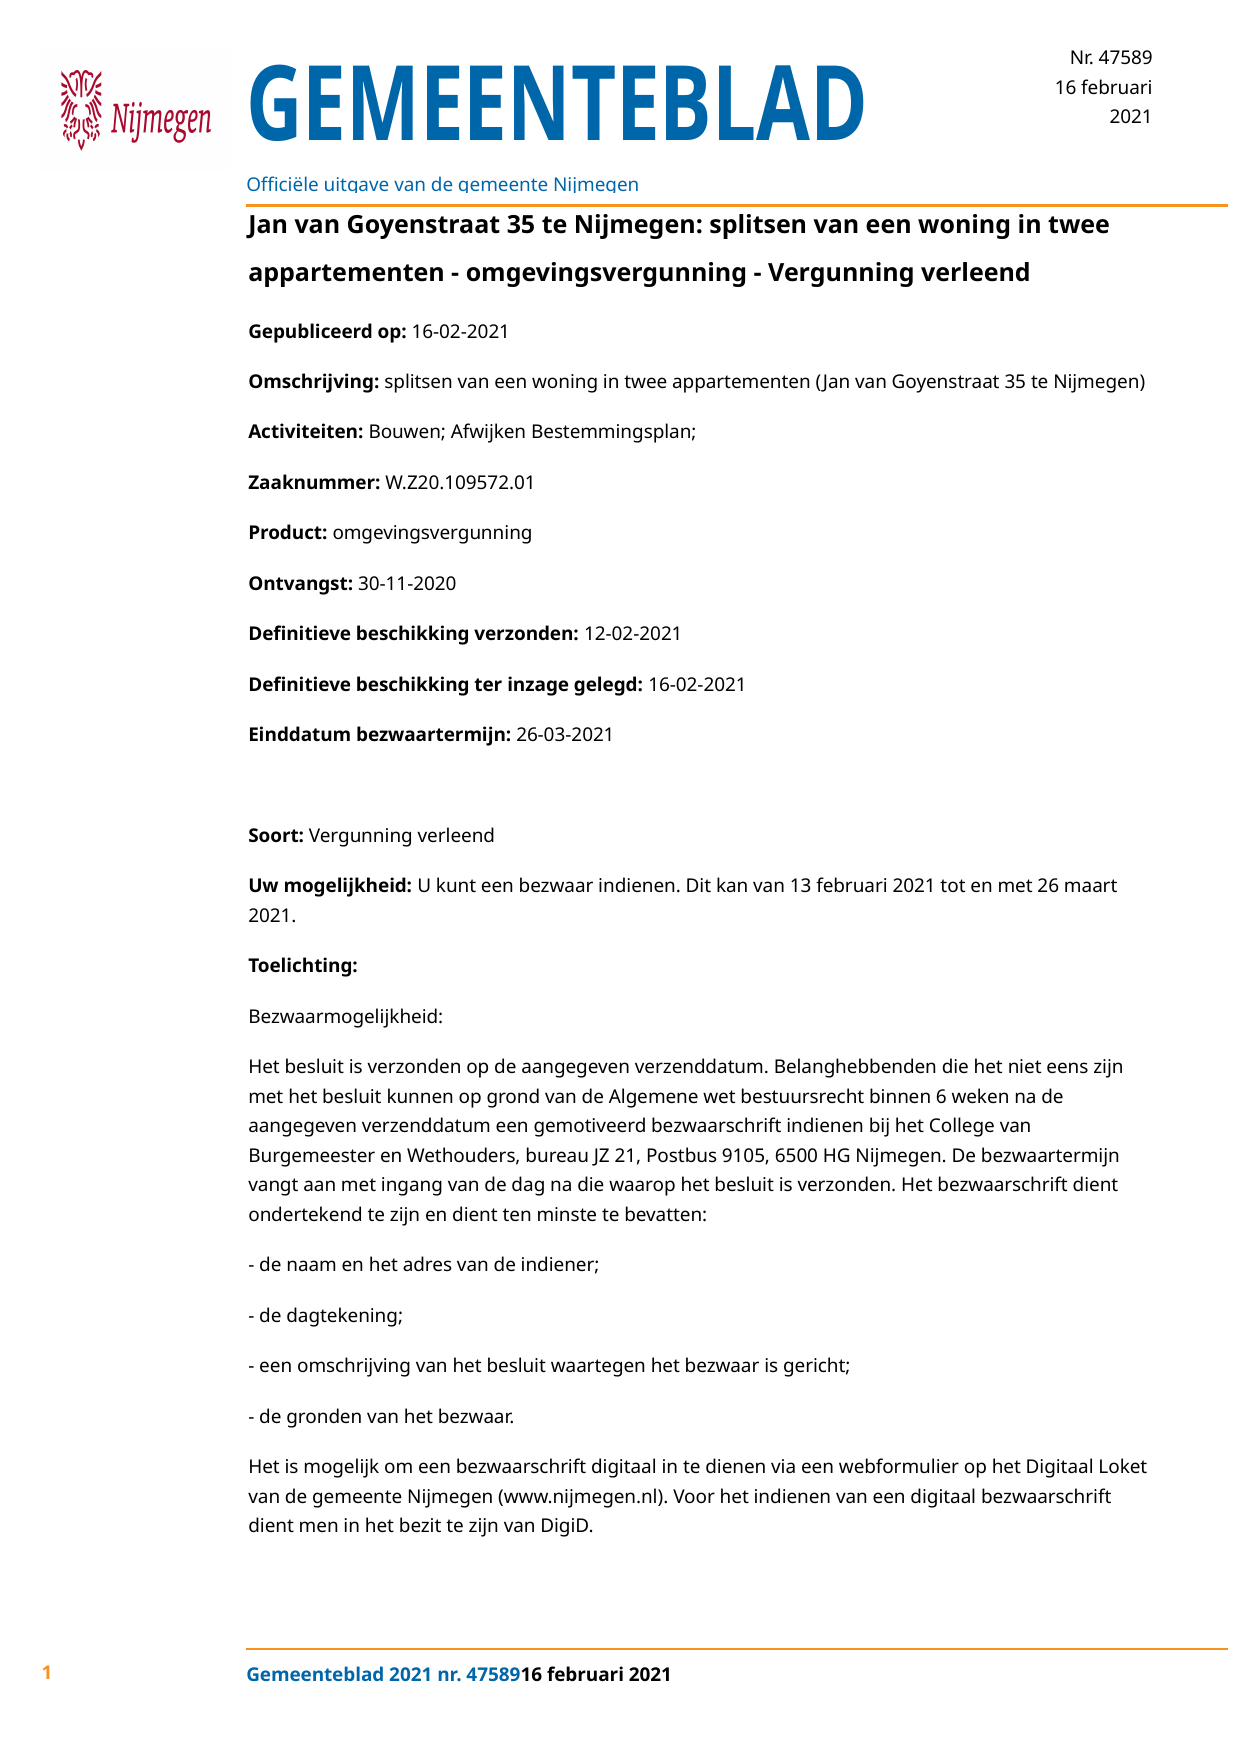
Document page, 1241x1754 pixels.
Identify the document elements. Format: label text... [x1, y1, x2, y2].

text - de dagtekening; [248, 1302, 1152, 1328]
text Omschrijving: splitsen van een woning in twee appartementen (Jan van Goyenstraat 35 te Nijmegen) [248, 368, 1152, 394]
text Het is mogelijk om een bezwaarschrift digitaal in te dienen via een webformulier op het Digitaal Loket van de gemeente Nijmegen (www.nijmegen.nl). Voor het indienen van een digitaal bezwaarschrift dient men in het bezit te zijn van DigiD. [248, 1453, 1152, 1538]
text Product: omgevingsvergunning [248, 519, 1152, 545]
text Uw mogelijkheid: U kunt een bezwaar indienen. Dit kan van 13 februari 2021 tot en met 26 maart 2021. [248, 872, 1152, 928]
text Activiteiten: Bouwen; Afwijken Bestemmingsplan; [248, 419, 1152, 444]
text Bezwaarmogelijkheid: [248, 1003, 1152, 1029]
text Definitieve beschikking verzonden: 12-02-2021 [248, 620, 1152, 646]
text Het besluit is verzonden op de aangegeven verzenddatum. Belanghebbenden die het niet eens zijn met het besluit kunnen op grond van de Algemene wet bestuursrecht binnen 6 weken na de aangegeven verzenddatum een gemotiveerd bezwaarschrift indienen bij het College van Burgemeester en Wethouders, bureau JZ 21, Postbus 9105, 6500 HG Nijmegen. De bezwaartermijn vangt aan met ingang van de dag na die waarop het besluit is verzonden. Het bezwaarschrift dient ondertekend te zijn en dient ten minste te bevatten: [248, 1053, 1152, 1227]
text Gepubliceerd op: 16-02-2021 [248, 318, 1152, 344]
text Soort: Vergunning verleend [248, 822, 1152, 848]
text - de gronden van het bezwaar. [248, 1403, 1152, 1429]
text Definitieve beschikking ter inzage gelegd: 16-02-2021 [248, 671, 1152, 697]
text Jan van Goyenstraat 35 te Nijmegen: splitsen van een woning in twee appartementen - omgevingsvergunning - Vergunning verleend [248, 207, 1152, 288]
text - een omschrijving van het besluit waartegen het bezwaar is gericht; [248, 1352, 1152, 1378]
text Einddatum bezwaartermijn: 26-03-2021 [248, 721, 1152, 747]
text - de naam en het adres van de indiener; [248, 1252, 1152, 1277]
picture [41, 47, 231, 172]
text Zaaknummer: W.Z20.109572.01 [248, 469, 1152, 495]
text Ontvangst: 30-11-2020 [248, 570, 1152, 596]
text Toelichting: [248, 952, 1152, 978]
